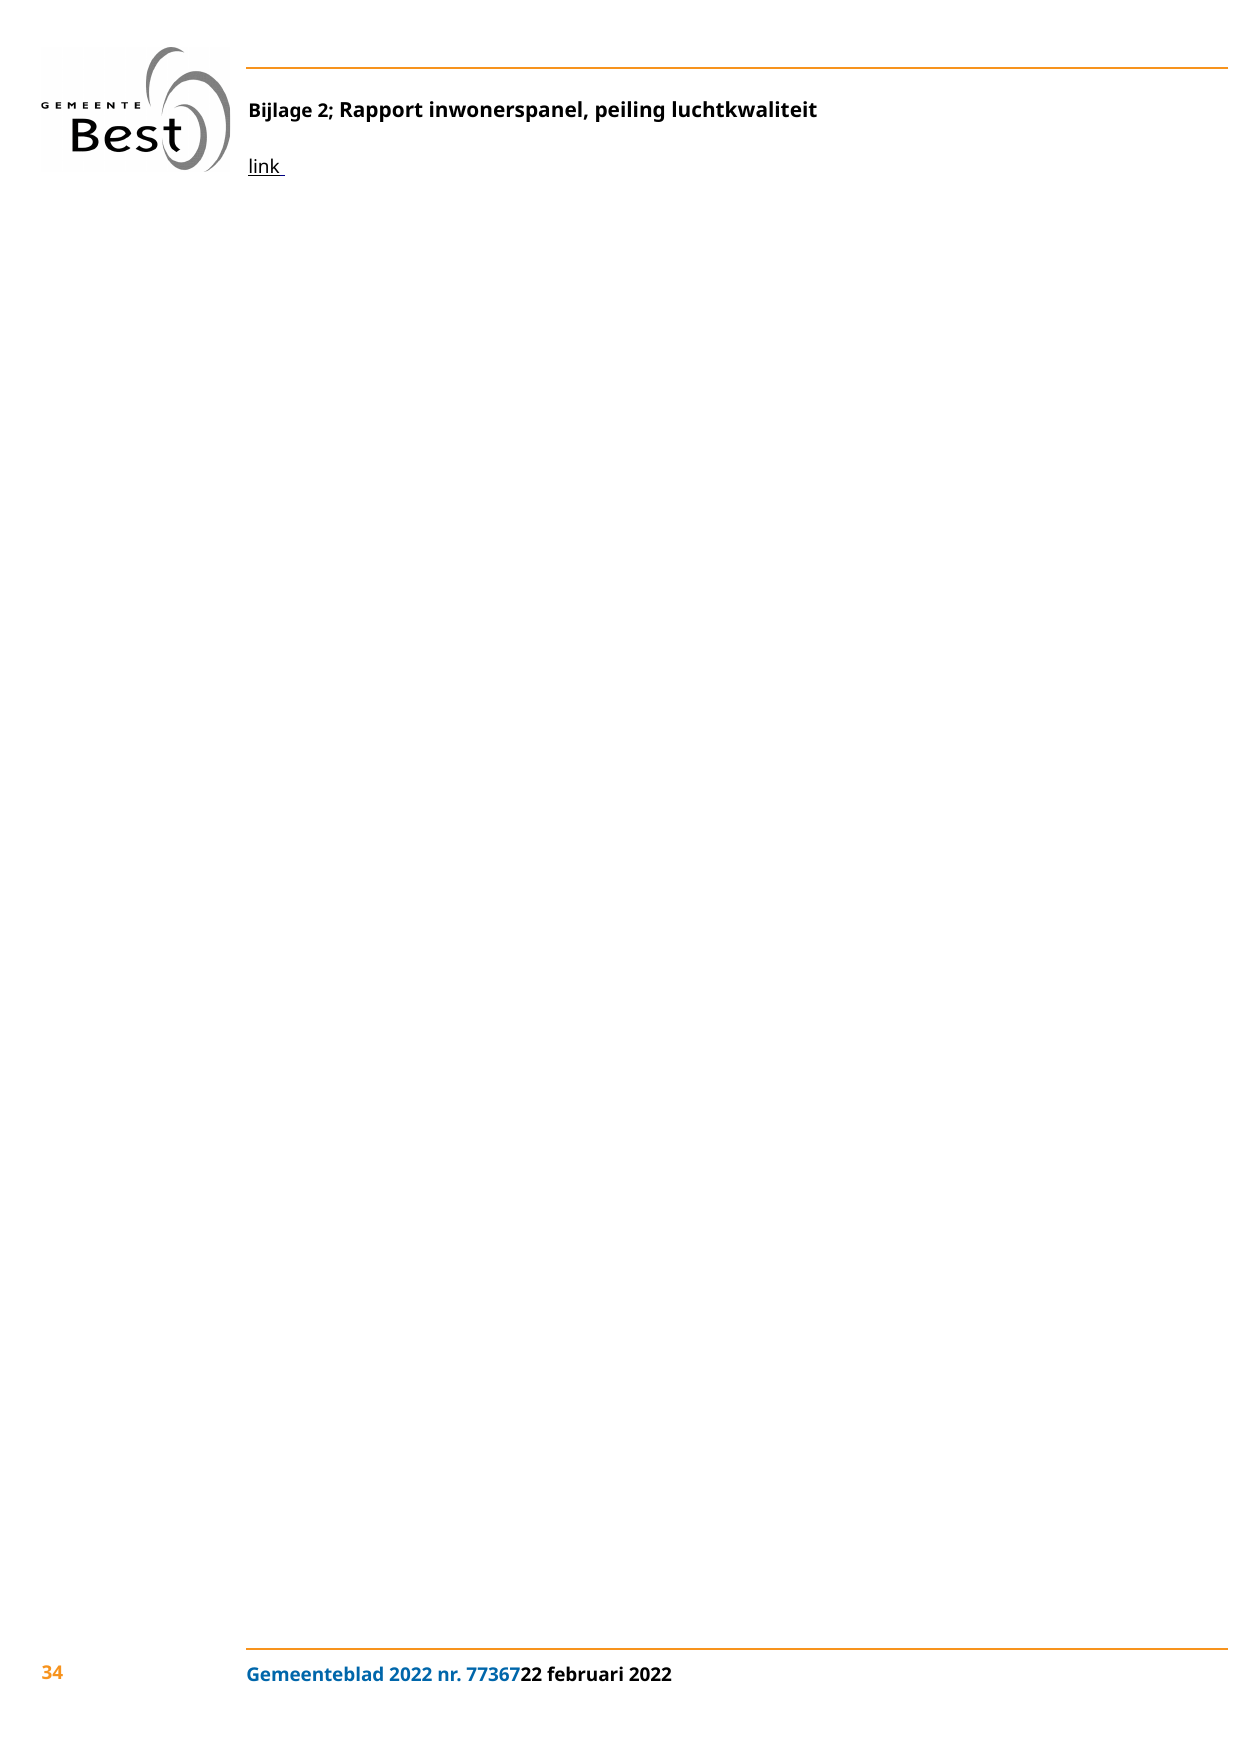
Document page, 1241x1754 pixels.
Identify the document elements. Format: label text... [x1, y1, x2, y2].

text link [248, 153, 1152, 179]
picture [41, 47, 231, 172]
text Bijlage 2; Rapport inwonerspanel, peiling luchtkwaliteit [248, 95, 1152, 123]
